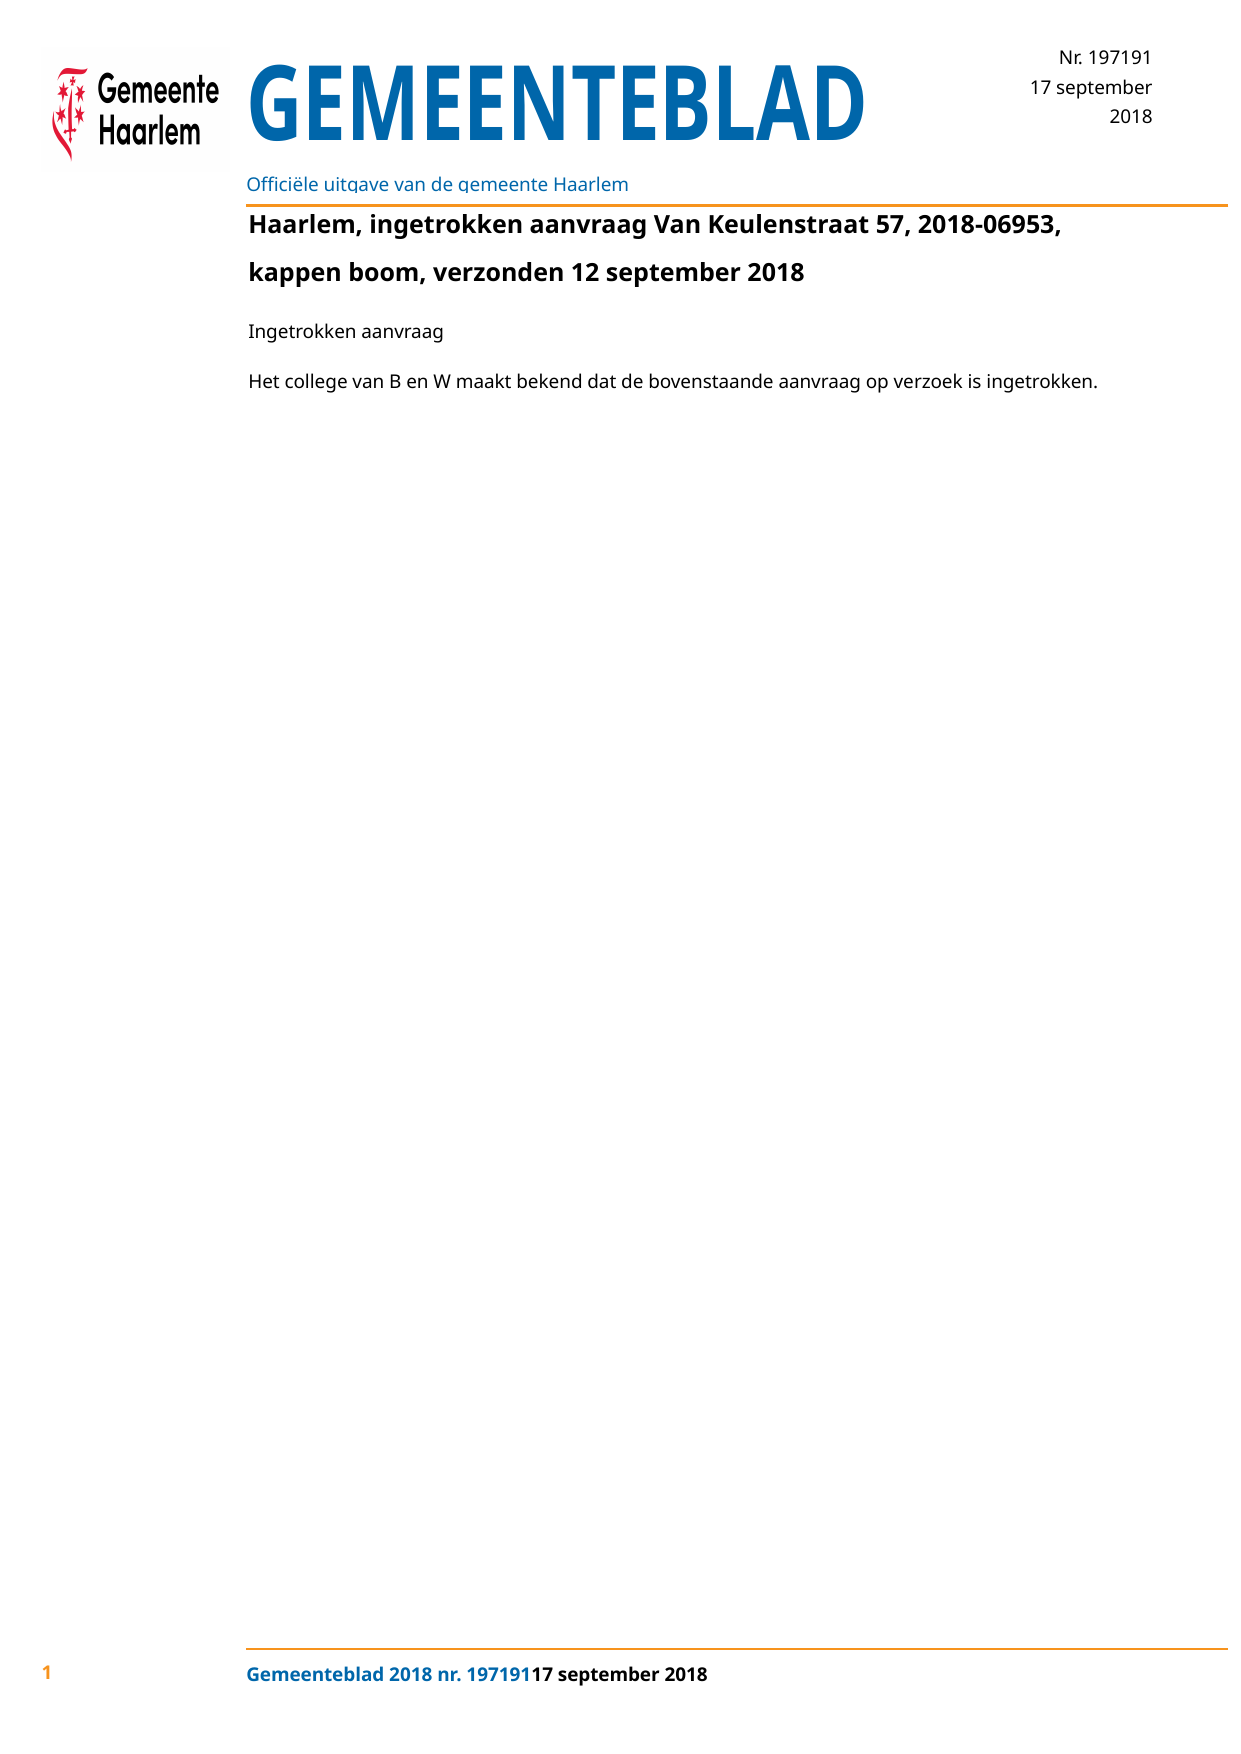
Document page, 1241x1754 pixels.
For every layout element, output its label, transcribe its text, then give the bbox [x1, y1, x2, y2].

picture [41, 47, 231, 172]
text Het college van B en W maakt bekend dat de bovenstaande aanvraag op verzoek is ingetrokken. [248, 368, 1152, 394]
text Haarlem, ingetrokken aanvraag Van Keulenstraat 57, 2018-06953, kappen boom, verzonden 12 september 2018 [248, 207, 1152, 288]
text Ingetrokken aanvraag [248, 318, 1152, 344]
